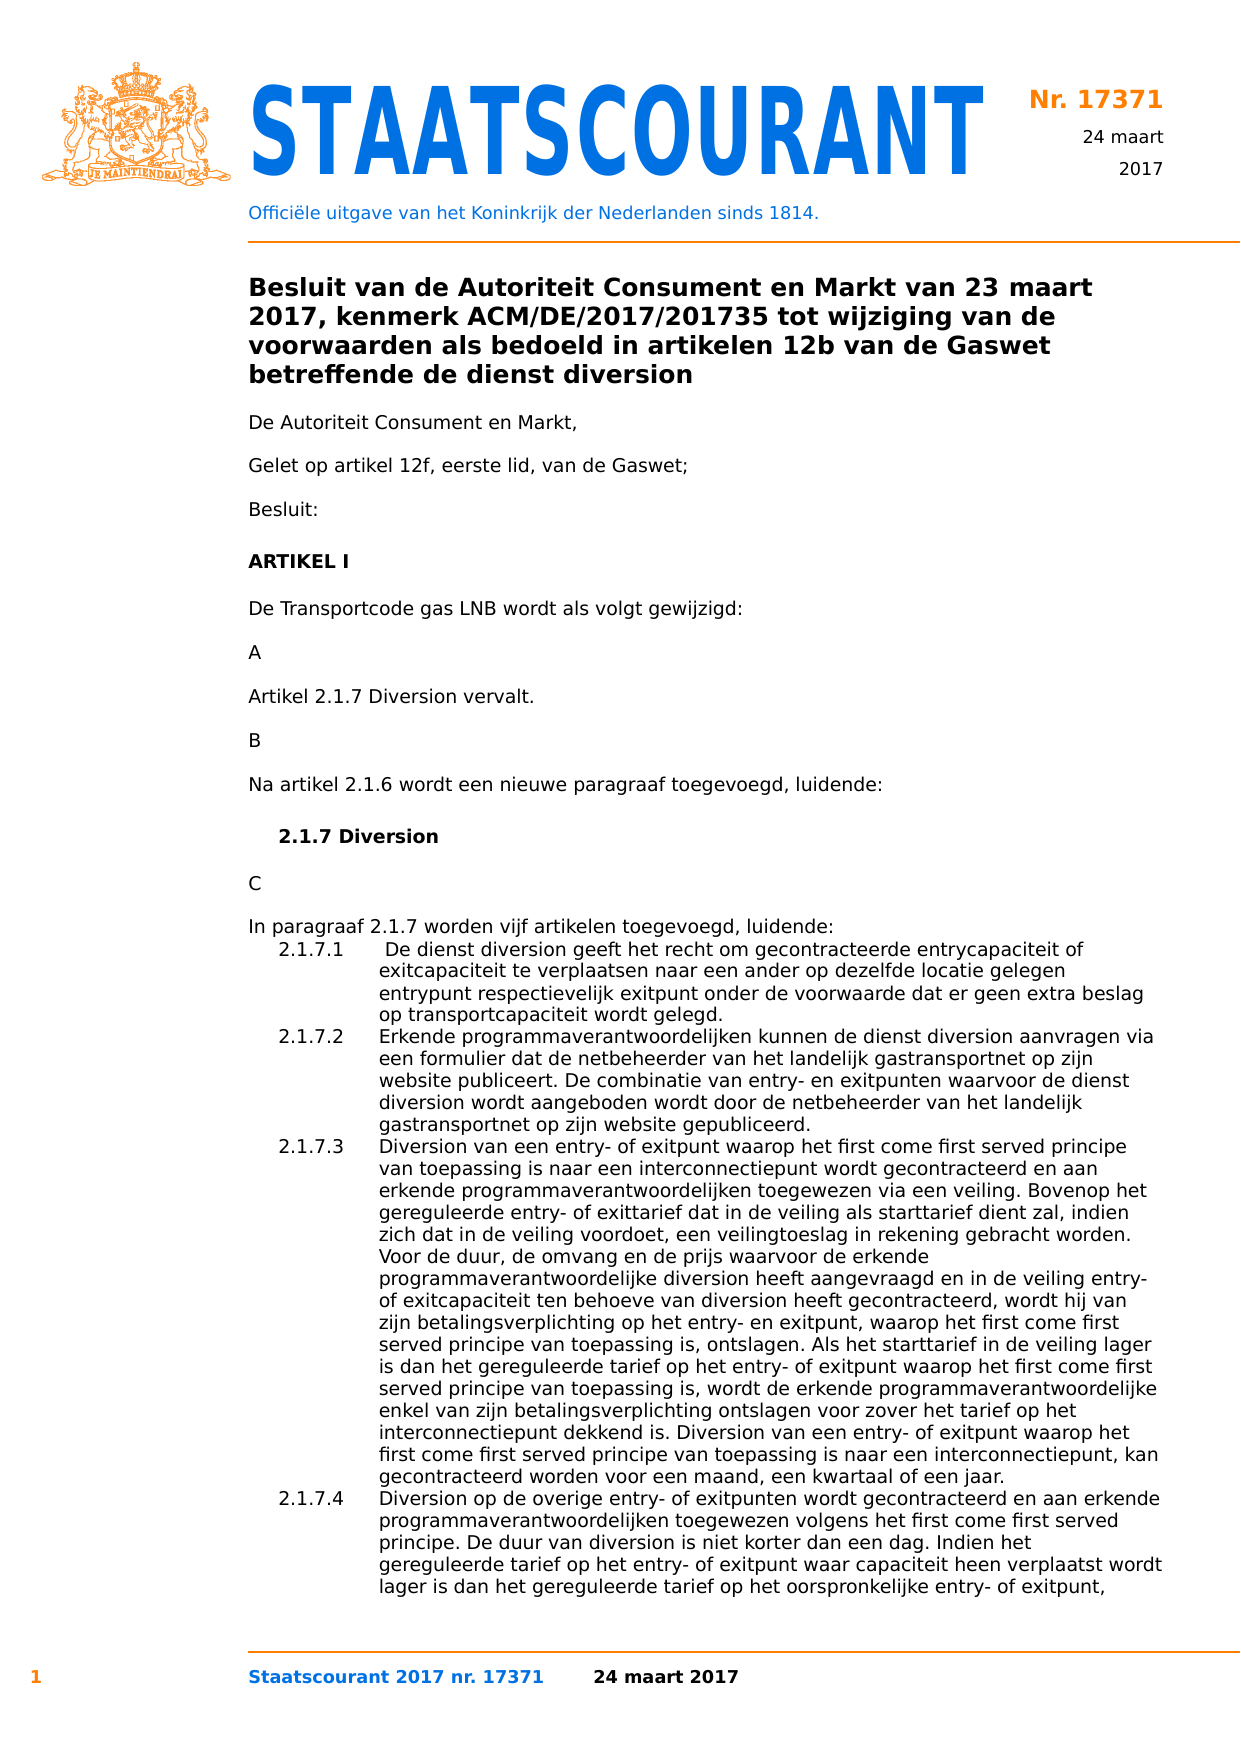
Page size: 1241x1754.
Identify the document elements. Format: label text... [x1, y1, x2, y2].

text A [248, 642, 1163, 664]
table_cell 24 maart [998, 121, 1240, 153]
text Na artikel 2.1.6 wordt een nieuwe paragraaf toegevoegd, luidende: [248, 774, 1163, 796]
text Artikel 2.1.7 Diversion vervalt. [248, 686, 1163, 708]
table_header STAATSCOURANT [248, 62, 998, 203]
text 2.1.7.4 Diversion op de overige entry- of exitpunten wordt gecontracteerd en aan erkende programmaverantwoordelijken toegewezen volgens het first come first served principe. De duur van diversion is niet korter dan een dag. Indien het gereguleerde tarief op het entry- of exitpunt waar capaciteit heen verplaatst wordt lager is dan het gereguleerde tarief op het oorspronkelijke entry- of exitpunt, [278, 1488, 1163, 1598]
table_header [25, 62, 248, 241]
picture [41, 62, 231, 186]
text Gelet op artikel 12f, eerste lid, van de Gaswet; [248, 455, 1163, 477]
text C [248, 873, 1163, 894]
text Besluit: [248, 499, 1163, 521]
text 2.1.7.3 Diversion van een entry- of exitpunt waarop het first come first served principe van toepassing is naar een interconnectiepunt wordt gecontracteerd en aan erkende programmaverantwoordelijken toegewezen via een veiling. Bovenop het gereguleerde entry- of exittarief dat in de veiling als starttarief dient zal, indien zich dat in de veiling voordoet, een veilingtoeslag in rekening gebracht worden. Voor de duur, de omvang en de prijs waarvoor de erkende programmaverantwoordelijke diversion heeft aangevraagd en in de veiling entry- of exitcapaciteit ten behoeve van diversion heeft gecontracteerd, wordt hij van zijn betalingsverplichting op het entry- en exitpunt, waarop het first come first served principe van toepassing is, ontslagen. Als het starttarief in de veiling lager is dan het gereguleerde tarief op het entry- of exitpunt waarop het first come first served principe van toepassing is, wordt de erkende programmaverantwoordelijke enkel van zijn betalingsverplichting ontslagen voor zover het tarief op het interconnectiepunt dekkend is. Diversion van een entry- of exitpunt waarop het first come first served principe van toepassing is naar een interconnectiepunt, kan gecontracteerd worden voor een maand, een kwartaal of een jaar. [278, 1136, 1163, 1488]
table_cell Officiële uitgave van het Koninkrijk der Nederlanden sinds 1814. [248, 203, 1240, 241]
subtitle ARTIKEL I [248, 551, 1163, 573]
text De Transportcode gas LNB wordt als volgt gewijzigd: [248, 598, 1163, 620]
subtitle 2.1.7 Diversion [278, 826, 1163, 848]
subtitle Besluit van de Autoriteit Consument en Markt van 23 maart 2017, kenmerk ACM/DE/2017/201735 tot wijziging van de voorwaarden als bedoeld in artikelen 12b van de Gaswet betreffende de dienst diversion [248, 273, 1163, 390]
text In paragraaf 2.1.7 worden vijf artikelen toegevoegd, luidende: [248, 916, 1163, 938]
text 2.1.7.2 Erkende programmaverantwoordelijken kunnen de dienst diversion aanvragen via een formulier dat de netbeheerder van het landelijk gastransportnet op zijn website publiceert. De combinatie van entry- en exitpunten waarvoor de dienst diversion wordt aangeboden wordt door de netbeheerder van het landelijk gastransportnet op zijn website gepubliceerd. [278, 1026, 1163, 1136]
table_header Nr. 17371 [998, 62, 1240, 121]
text De Autoriteit Consument en Markt, [248, 412, 1163, 433]
text 2.1.7.1 De dienst diversion geeft het recht om gecontracteerde entrycapaciteit of exitcapaciteit te verplaatsen naar een ander op dezelfde locatie gelegen entrypunt respectievelijk exitpunt onder de voorwaarde dat er geen extra beslag op transportcapaciteit wordt gelegd. [278, 938, 1163, 1026]
table_cell 2017 [998, 153, 1240, 203]
text B [248, 730, 1163, 752]
